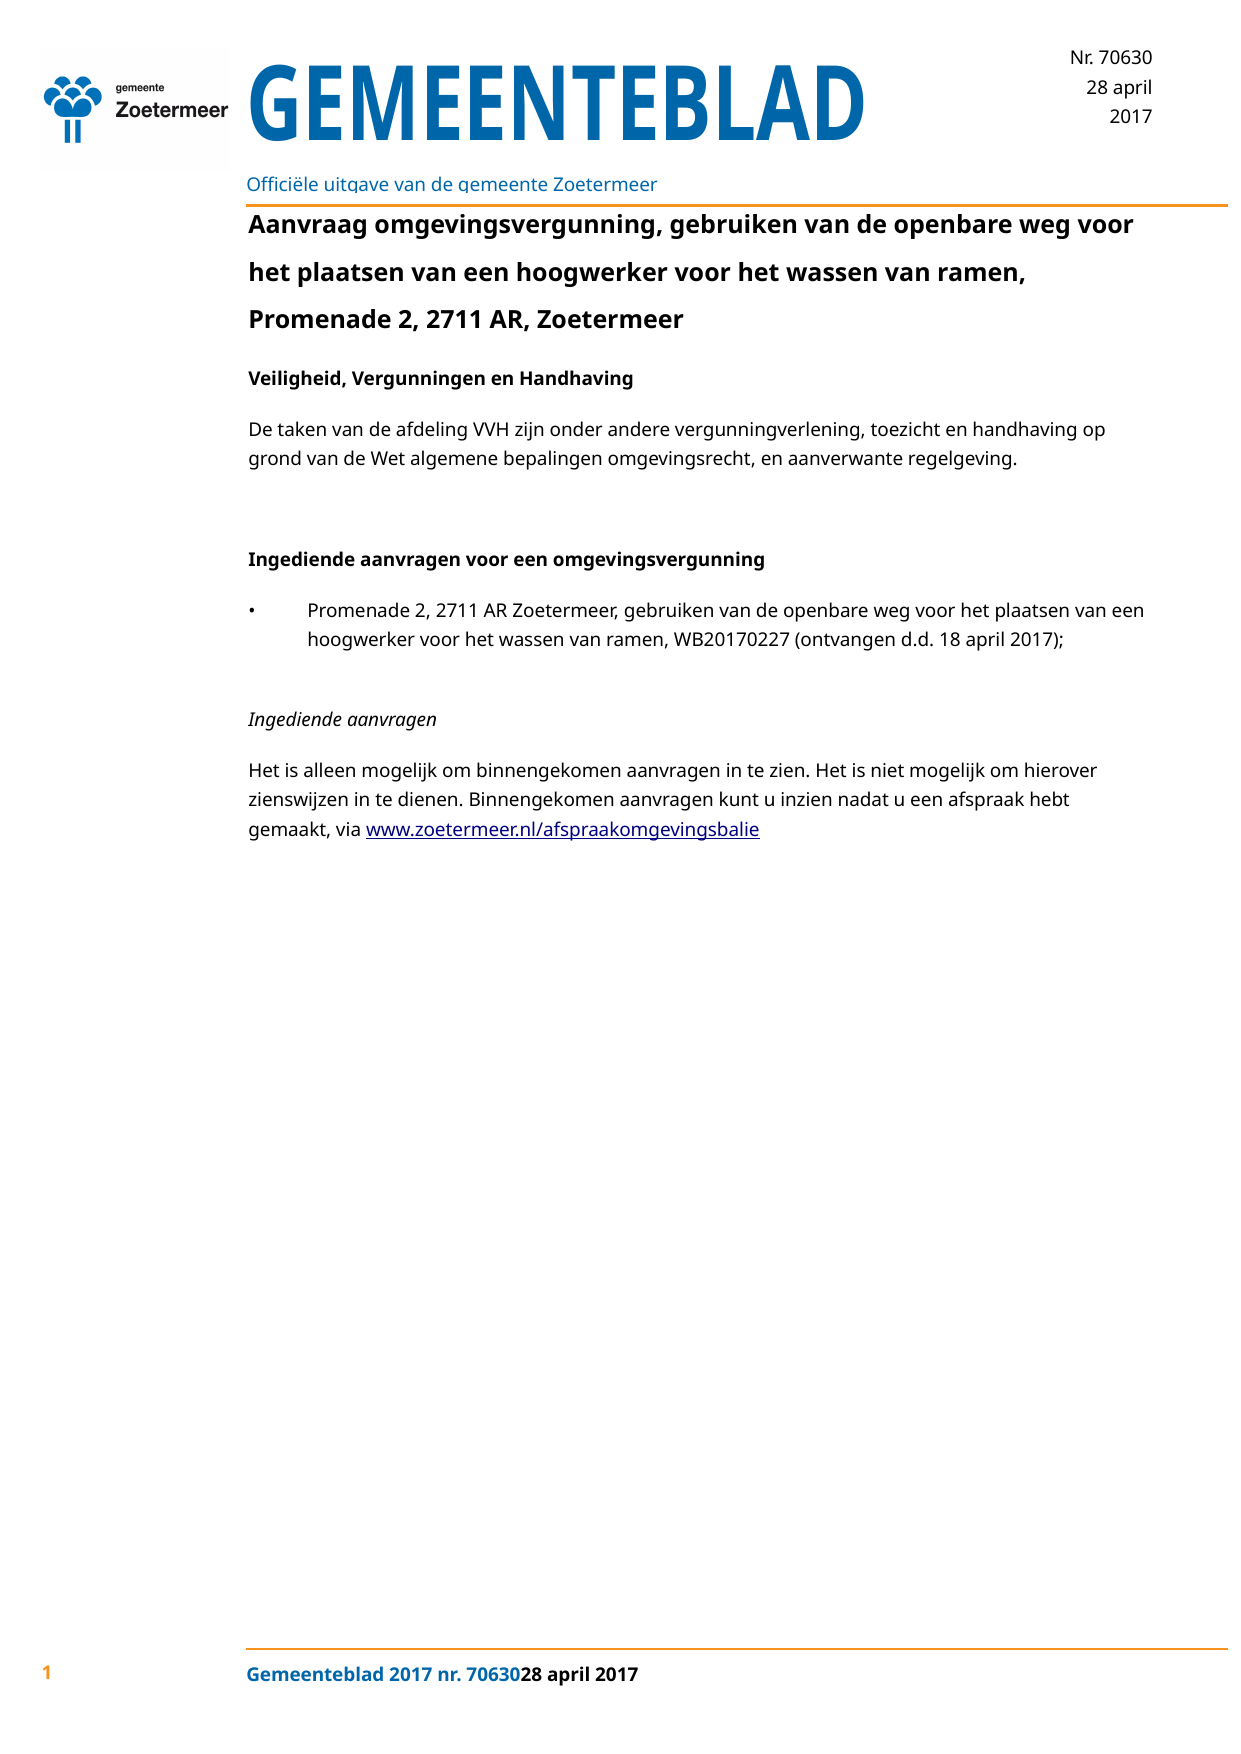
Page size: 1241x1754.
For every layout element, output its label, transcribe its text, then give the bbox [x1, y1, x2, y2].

list Promenade 2, 2711 AR Zoetermeer, gebruiken van de openbare weg voor het plaatsen van een hoogwerker voor het wassen van ramen, WB20170227 (ontvangen d.d. 18 april 2017); [248, 597, 1152, 652]
text Ingediende aanvragen [248, 706, 1152, 732]
text Veiligheid, Vergunningen en Handhaving [248, 366, 1152, 391]
picture [41, 47, 231, 172]
text Het is alleen mogelijk om binnengekomen aanvragen in te zien. Het is niet mogelijk om hierover zienswijzen in te dienen. Binnengekomen aanvragen kunt u inzien nadat u een afspraak hebt gemaakt, via www.zoetermeer.nl/afspraakomgevingsbalie [248, 757, 1152, 842]
text Aanvraag omgevingsvergunning, gebruiken van de openbare weg voor het plaatsen van een hoogwerker voor het wassen van ramen, Promenade 2, 2711 AR, Zoetermeer [248, 207, 1152, 336]
text De taken van de afdeling VVH zijn onder andere vergunningverlening, toezicht en handhaving op grond van de Wet algemene bepalingen omgevingsrecht, en aanverwante regelgeving. [248, 416, 1152, 471]
text Ingediende aanvragen voor een omgevingsvergunning [248, 546, 1152, 572]
